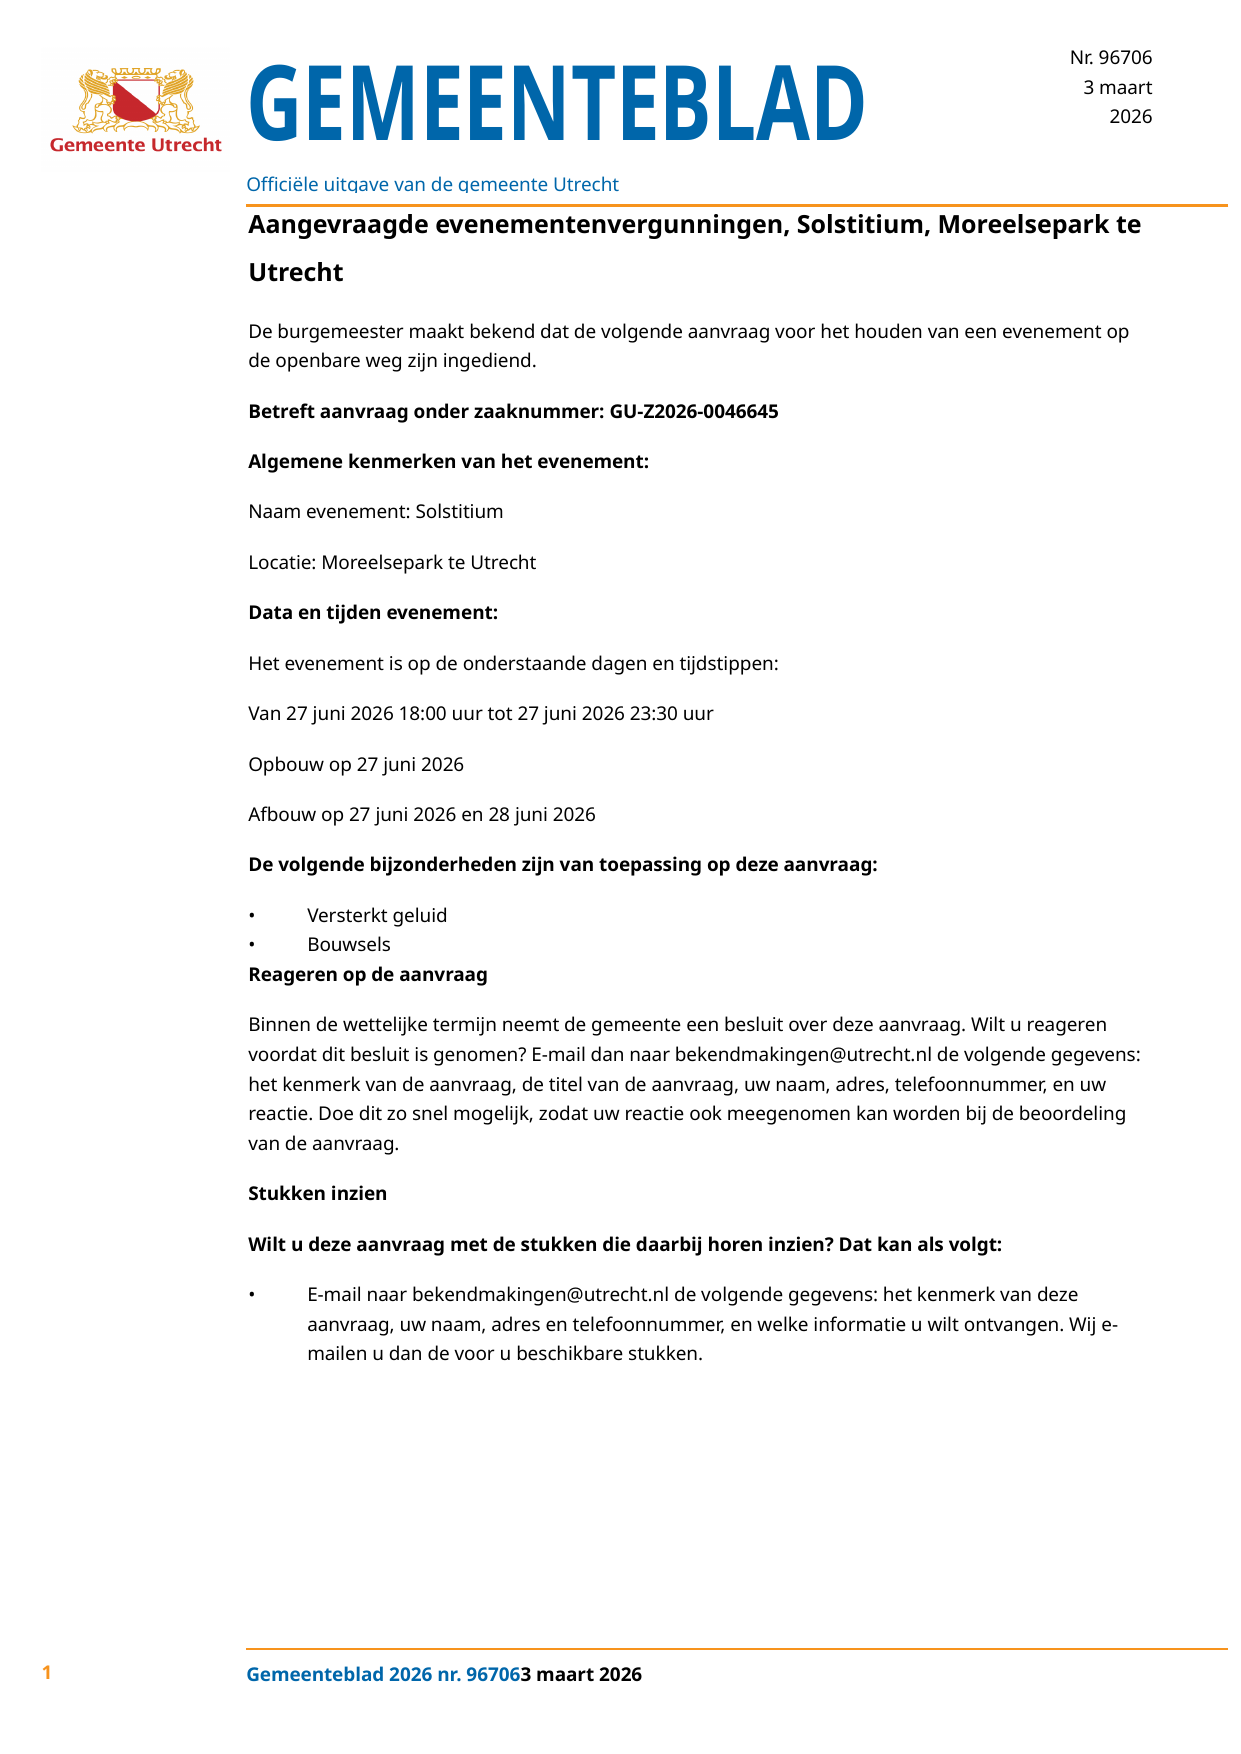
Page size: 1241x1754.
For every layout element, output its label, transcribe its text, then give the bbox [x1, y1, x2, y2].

text Het evenement is op de onderstaande dagen en tijdstippen: [248, 650, 1152, 676]
picture [41, 47, 231, 172]
text Naam evenement: Solstitium [248, 499, 1152, 524]
list E-mail naar bekendmakingen@utrecht.nl de volgende gegevens: het kenmerk van deze aanvraag, uw naam, adres en telefoonnummer, en welke informatie u wilt ontvangen. Wij e-mailen u dan de voor u beschikbare stukken. [248, 1281, 1152, 1366]
text De burgemeester maakt bekend dat de volgende aanvraag voor het houden van een evenement op de openbare weg zijn ingediend. [248, 318, 1152, 373]
text Reageren op de aanvraag [248, 961, 1152, 987]
text Aangevraagde evenementenvergunningen, Solstitium, Moreelsepark te Utrecht [248, 207, 1152, 288]
text Opbouw op 27 juni 2026 [248, 751, 1152, 777]
text Data en tijden evenement: [248, 599, 1152, 625]
text Van 27 juni 2026 18:00 uur tot 27 juni 2026 23:30 uur [248, 700, 1152, 726]
text Locatie: Moreelsepark te Utrecht [248, 549, 1152, 575]
text Afbouw op 27 juni 2026 en 28 juni 2026 [248, 801, 1152, 827]
text Algemene kenmerken van het evenement: [248, 448, 1152, 474]
text Wilt u deze aanvraag met de stukken die daarbij horen inzien? Dat kan als volgt: [248, 1231, 1152, 1257]
text Binnen de wettelijke termijn neemt de gemeente een besluit over deze aanvraag. Wilt u reageren voordat dit besluit is genomen? E-mail dan naar bekendmakingen@utrecht.nl de volgende gegevens: het kenmerk van de aanvraag, de titel van de aanvraag, uw naam, adres, telefoonnummer, en uw reactie. Doe dit zo snel mogelijk, zodat uw reactie ook meegenomen kan worden bij de beoordeling van de aanvraag. [248, 1012, 1152, 1156]
list Versterkt geluid [248, 902, 1152, 928]
text Betreft aanvraag onder zaaknummer: GU-Z2026-0046645 [248, 398, 1152, 424]
list Bouwsels [248, 932, 1152, 957]
text De volgende bijzonderheden zijn van toepassing op deze aanvraag: [248, 852, 1152, 877]
text Stukken inzien [248, 1180, 1152, 1206]
